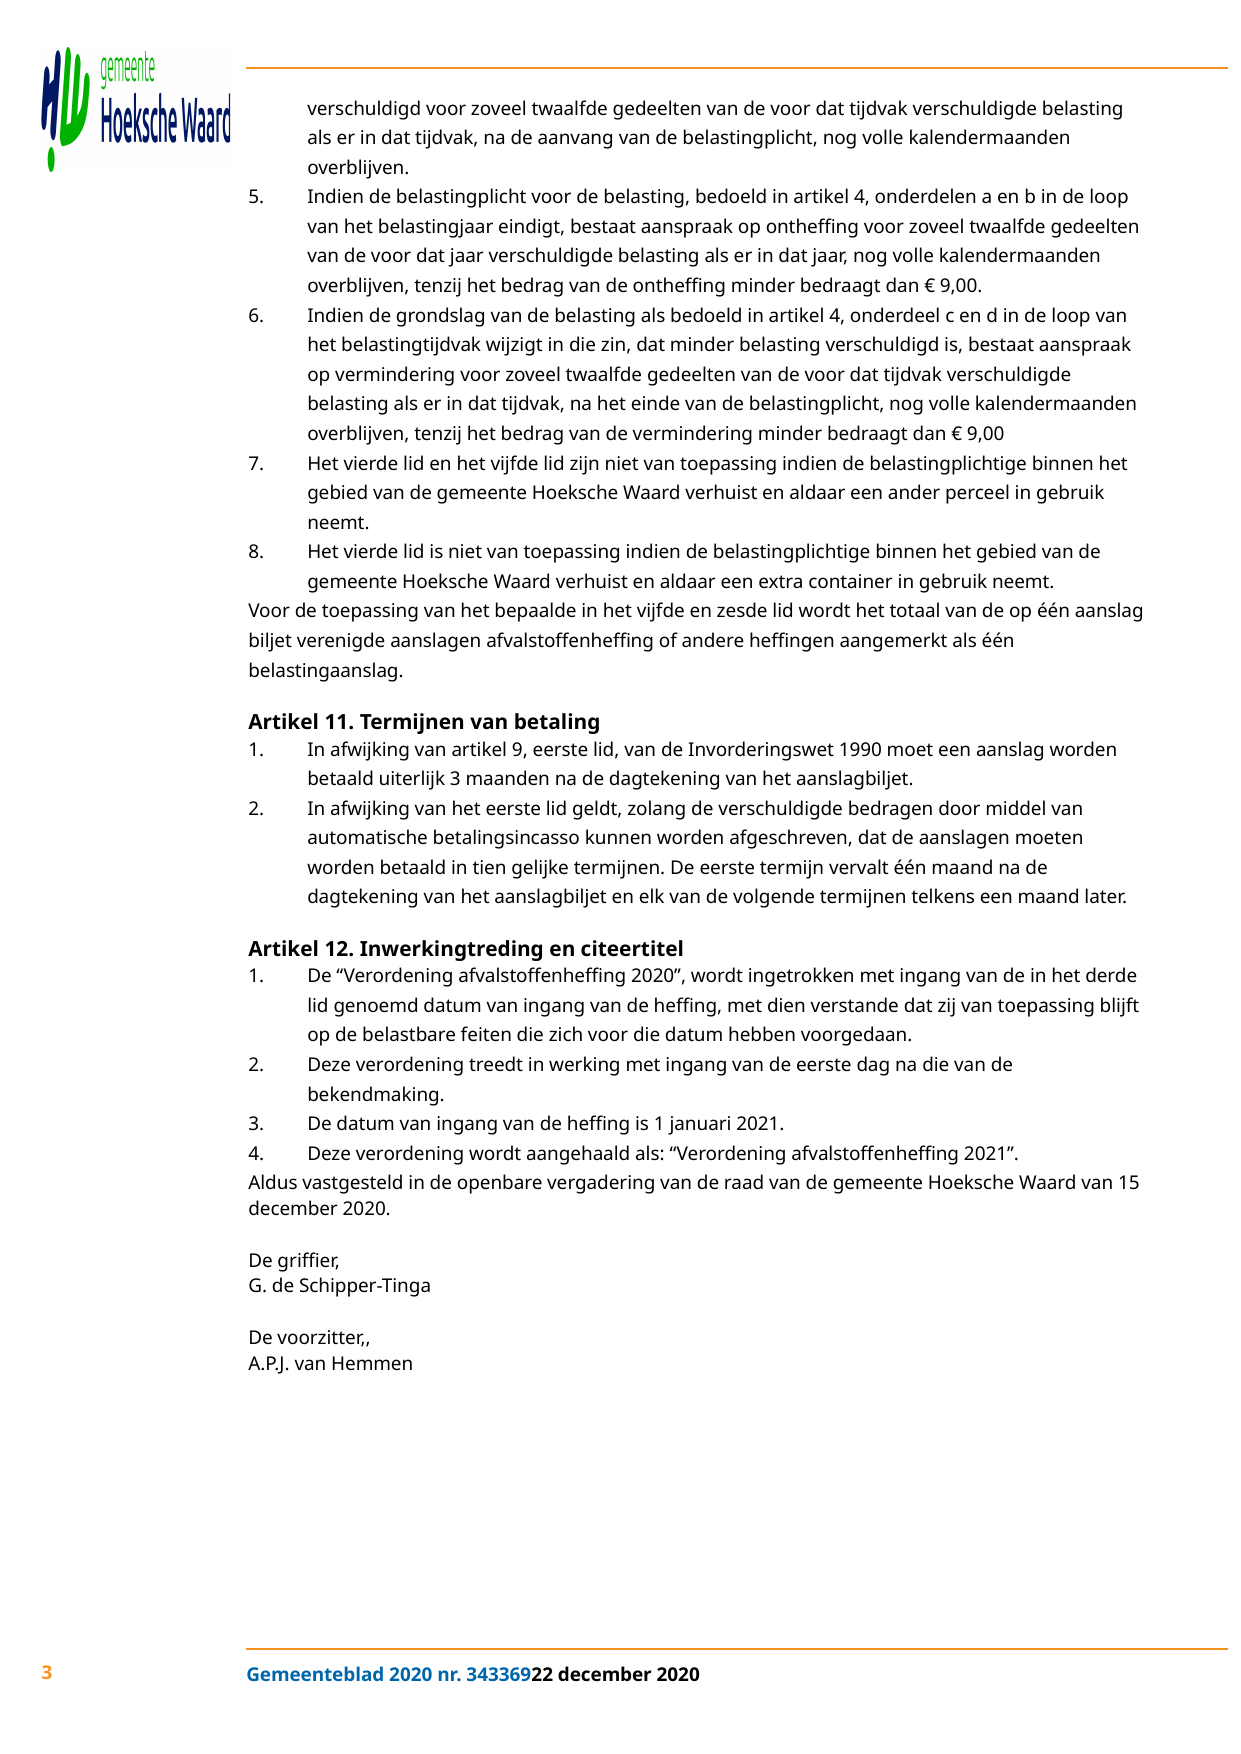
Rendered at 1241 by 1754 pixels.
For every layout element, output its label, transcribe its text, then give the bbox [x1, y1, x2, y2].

text Aldus vastgesteld in de openbare vergadering van de raad van de gemeente Hoeksche Waard van 15 december 2020. [248, 1169, 1152, 1221]
list Het vierde lid en het vijfde lid zijn niet van toepassing indien de belastingplichtige binnen het gebied van de gemeente Hoeksche Waard verhuist en aldaar een ander perceel in gebruik neemt. [248, 450, 1152, 535]
text De voorzitter,, [248, 1324, 1152, 1350]
list Indien de belastingplicht voor de belasting, bedoeld in artikel 4, onderdelen a en b in de loop van het belastingjaar eindigt, bestaat aanspraak op ontheffing voor zoveel twaalfde gedeelten van de voor dat jaar verschuldigde belasting als er in dat jaar, nog volle kalendermaanden overblijven, tenzij het bedrag van de ontheffing minder bedraagt dan € 9,00. [248, 183, 1152, 298]
text De griffier, [248, 1247, 1152, 1272]
text G. de Schipper-Tinga [248, 1272, 1152, 1298]
text Artikel 12. Inwerkingtreding en citeertitel [248, 934, 1152, 962]
list Deze verordening wordt aangehaald als: “Verordening afvalstoffenheffing 2021”. [248, 1140, 1152, 1166]
list Het vierde lid is niet van toepassing indien de belastingplichtige binnen het gebied van de gemeente Hoeksche Waard verhuist en aldaar een extra container in gebruik neemt. [248, 538, 1152, 594]
list In afwijking van het eerste lid geldt, zolang de verschuldigde bedragen door middel van automatische betalingsincasso kunnen worden afgeschreven, dat de aanslagen moeten worden betaald in tien gelijke termijnen. De eerste termijn vervalt één maand na de dagtekening van het aanslagbiljet en elk van de volgende termijnen telkens een maand later. [248, 795, 1152, 909]
list De datum van ingang van de heffing is 1 januari 2021. [248, 1110, 1152, 1136]
text Voor de toepassing van het bepaalde in het vijfde en zesde lid wordt het totaal van de op één aanslag biljet verenigde aanslagen afvalstoffenheffing of andere heffingen aangemerkt als één belastingaanslag. [248, 598, 1152, 683]
list In afwijking van artikel 9, eerste lid, van de Invorderingswet 1990 moet een aanslag worden betaald uiterlijk 3 maanden na de dagtekening van het aanslagbiljet. [248, 736, 1152, 791]
picture [41, 47, 231, 172]
list De “Verordening afvalstoffenheffing 2020”, wordt ingetrokken met ingang van de in het derde lid genoemd datum van ingang van de heffing, met dien verstande dat zij van toepassing blijft op de belastbare feiten die zich voor die datum hebben voorgedaan. [248, 962, 1152, 1047]
list Indien de grondslag van de belasting als bedoeld in artikel 4, onderdeel c en d in de loop van het belastingtijdvak wijzigt in die zin, dat minder belasting verschuldigd is, bestaat aanspraak op vermindering voor zoveel twaalfde gedeelten van de voor dat tijdvak verschuldigde belasting als er in dat tijdvak, na het einde van de belastingplicht, nog volle kalendermaanden overblijven, tenzij het bedrag van de vermindering minder bedraagt dan € 9,00 [248, 302, 1152, 446]
list verschuldigd voor zoveel twaalfde gedeelten van de voor dat tijdvak verschuldigde belasting als er in dat tijdvak, na de aanvang van de belastingplicht, nog volle kalendermaanden overblijven. [248, 95, 1152, 180]
list Deze verordening treedt in werking met ingang van de eerste dag na die van de bekendmaking. [248, 1051, 1152, 1107]
text A.P.J. van Hemmen [248, 1350, 1152, 1375]
text Artikel 11. Termijnen van betaling [248, 707, 1152, 736]
